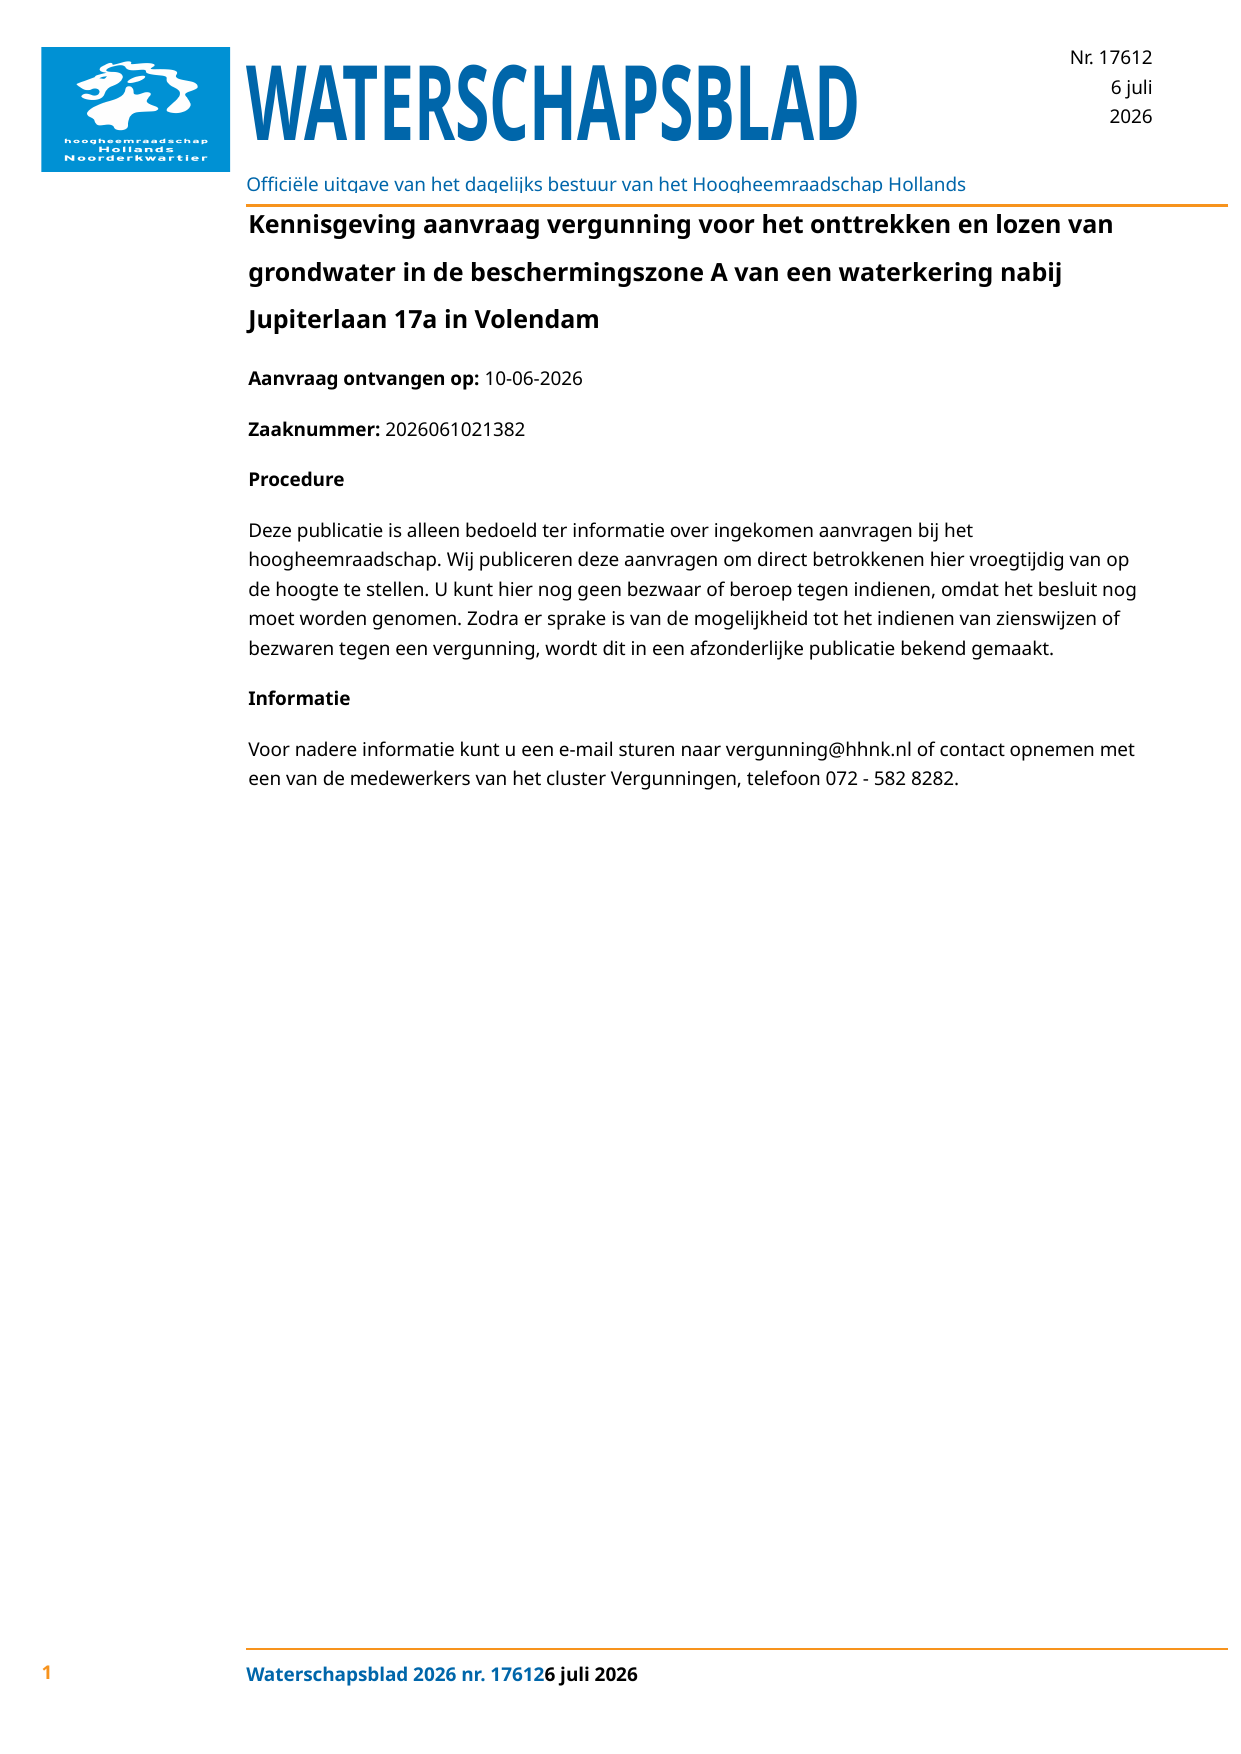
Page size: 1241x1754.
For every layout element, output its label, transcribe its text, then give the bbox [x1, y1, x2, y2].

text Kennisgeving aanvraag vergunning voor het onttrekken en lozen van grondwater in de beschermingszone A van een waterkering nabij Jupiterlaan 17a in Volendam [248, 207, 1152, 336]
text Procedure [248, 466, 1152, 492]
picture [78, 64, 122, 99]
text Aanvraag ontvangen op: 10-06-2026 [248, 366, 1152, 391]
picture [88, 87, 157, 130]
picture [129, 76, 144, 82]
text Zaaknummer: 2026061021382 [248, 416, 1152, 442]
text Informatie [248, 686, 1152, 711]
text Voor nadere informatie kunt u een e-mail sturen naar vergunning@hhnk.nl of contact opnemen met een van de medewerkers van het cluster Vergunningen, telefoon 072 - 582 8282. [248, 736, 1152, 791]
picture [118, 62, 197, 112]
text Deze publicatie is alleen bedoeld ter informatie over ingekomen aanvragen bij het hoogheemraadschap. Wij publiceren deze aanvragen om direct betrokkenen hier vroegtijdig van op de hoogte te stellen. U kunt hier nog geen bezwaar of beroep tegen indienen, omdat het besluit nog moet worden genomen. Zodra er sprake is van de mogelijkheid tot het indienen van zienswijzen of bezwaren tegen een vergunning, wordt dit in een afzonderlijke publicatie bekend gemaakt. [248, 517, 1152, 661]
